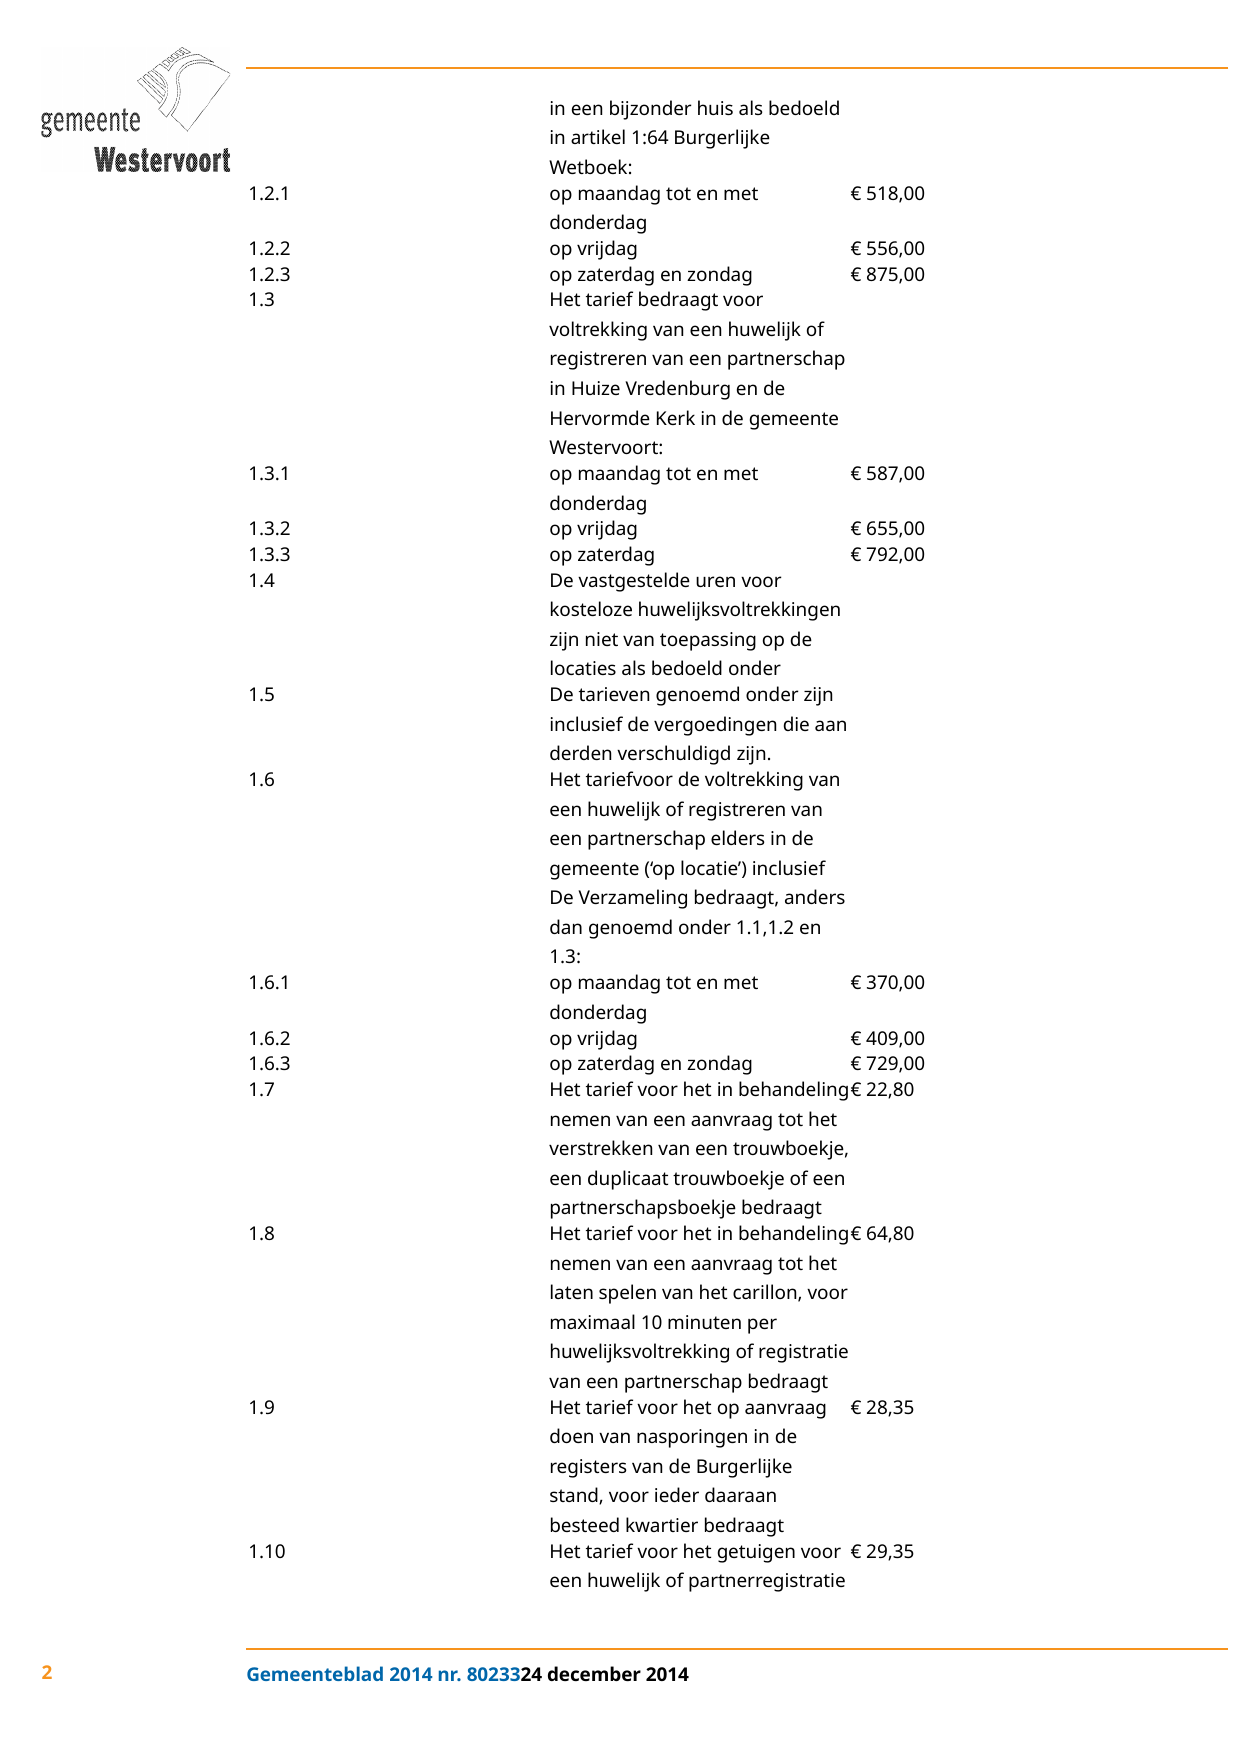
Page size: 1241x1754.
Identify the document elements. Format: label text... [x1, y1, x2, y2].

table_cell € 875,00 [850, 261, 1152, 286]
table_cell op maandag tot en met donderdag [549, 970, 850, 1025]
table_cell Het tarief voor het getuigen voor een huwelijk of partnerregistratie [549, 1538, 850, 1593]
table_cell [248, 567, 549, 681]
table_cell Het tariefvoor de voltrekking van een huwelijk of registreren van een partnerschap elders in de gemeente (‘op locatie’) inclusief De Verzameling bedraagt, anders dan genoemd onder 1.1,1.2 en 1.3: [549, 766, 850, 969]
table_cell op zaterdag en zondag [549, 261, 850, 286]
table_cell [248, 286, 549, 460]
table_cell [248, 261, 549, 286]
table_cell [850, 567, 1152, 681]
table_cell [248, 1076, 549, 1220]
table_cell [248, 1051, 549, 1076]
table_cell [248, 1538, 549, 1593]
table_cell [248, 180, 549, 235]
table_cell in een bijzonder huis als bedoeld in artikel 1:64 Burgerlijke Wetboek: [549, 95, 850, 180]
table_cell € 556,00 [850, 235, 1152, 261]
table_cell € 792,00 [850, 541, 1152, 567]
table_cell De tarieven genoemd onder zijn inclusief de vergoedingen die aan derden verschuldigd zijn. [549, 681, 850, 766]
table_cell op vrijdag [549, 235, 850, 261]
table_cell Het tarief bedraagt voor voltrekking van een huwelijk of registreren van een partnerschap in Huize Vredenburg en de Hervormde Kerk in de gemeente Westervoort: [549, 286, 850, 460]
table_cell [248, 766, 549, 969]
table_cell € 655,00 [850, 515, 1152, 541]
table_cell [248, 681, 549, 766]
table_cell op maandag tot en met donderdag [549, 180, 850, 235]
table_cell [850, 95, 1152, 180]
table_cell [248, 95, 549, 180]
table_cell op zaterdag en zondag [549, 1051, 850, 1076]
table_cell € 64,80 [850, 1220, 1152, 1394]
table_cell [248, 1220, 549, 1394]
table_cell € 370,00 [850, 970, 1152, 1025]
table_cell De vastgestelde uren voor kosteloze huwelijksvoltrekkingen zijn niet van toepassing op de locaties als bedoeld onder [549, 567, 850, 681]
table_cell [248, 515, 549, 541]
table_cell € 729,00 [850, 1051, 1152, 1076]
table_cell € 518,00 [850, 180, 1152, 235]
table_cell op maandag tot en met donderdag [549, 460, 850, 515]
table_cell [248, 541, 549, 567]
table_cell [248, 460, 549, 515]
table_cell € 22,80 [850, 1076, 1152, 1220]
table_cell Het tarief voor het op aanvraag doen van nasporingen in de registers van de Burgerlijke stand, voor ieder daaraan besteed kwartier bedraagt [549, 1394, 850, 1538]
table_cell [248, 235, 549, 261]
table_cell [248, 1394, 549, 1538]
table_cell Het tarief voor het in behandeling nemen van een aanvraag tot het verstrekken van een trouwboekje, een duplicaat trouwboekje of een partnerschapsboekje bedraagt [549, 1076, 850, 1220]
table_cell op vrijdag [549, 515, 850, 541]
table_cell op zaterdag [549, 541, 850, 567]
table_cell [850, 286, 1152, 460]
table_cell € 587,00 [850, 460, 1152, 515]
table_cell [248, 1025, 549, 1051]
table_cell Het tarief voor het in behandeling nemen van een aanvraag tot het laten spelen van het carillon, voor maximaal 10 minuten per huwelijksvoltrekking of registratie van een partnerschap bedraagt [549, 1220, 850, 1394]
table_cell [850, 766, 1152, 969]
picture [41, 47, 231, 172]
table_cell [248, 970, 549, 1025]
table_cell € 28,35 [850, 1394, 1152, 1538]
table_cell € 409,00 [850, 1025, 1152, 1051]
table_cell op vrijdag [549, 1025, 850, 1051]
table_cell [850, 681, 1152, 766]
table_cell € 29,35 [850, 1538, 1152, 1593]
